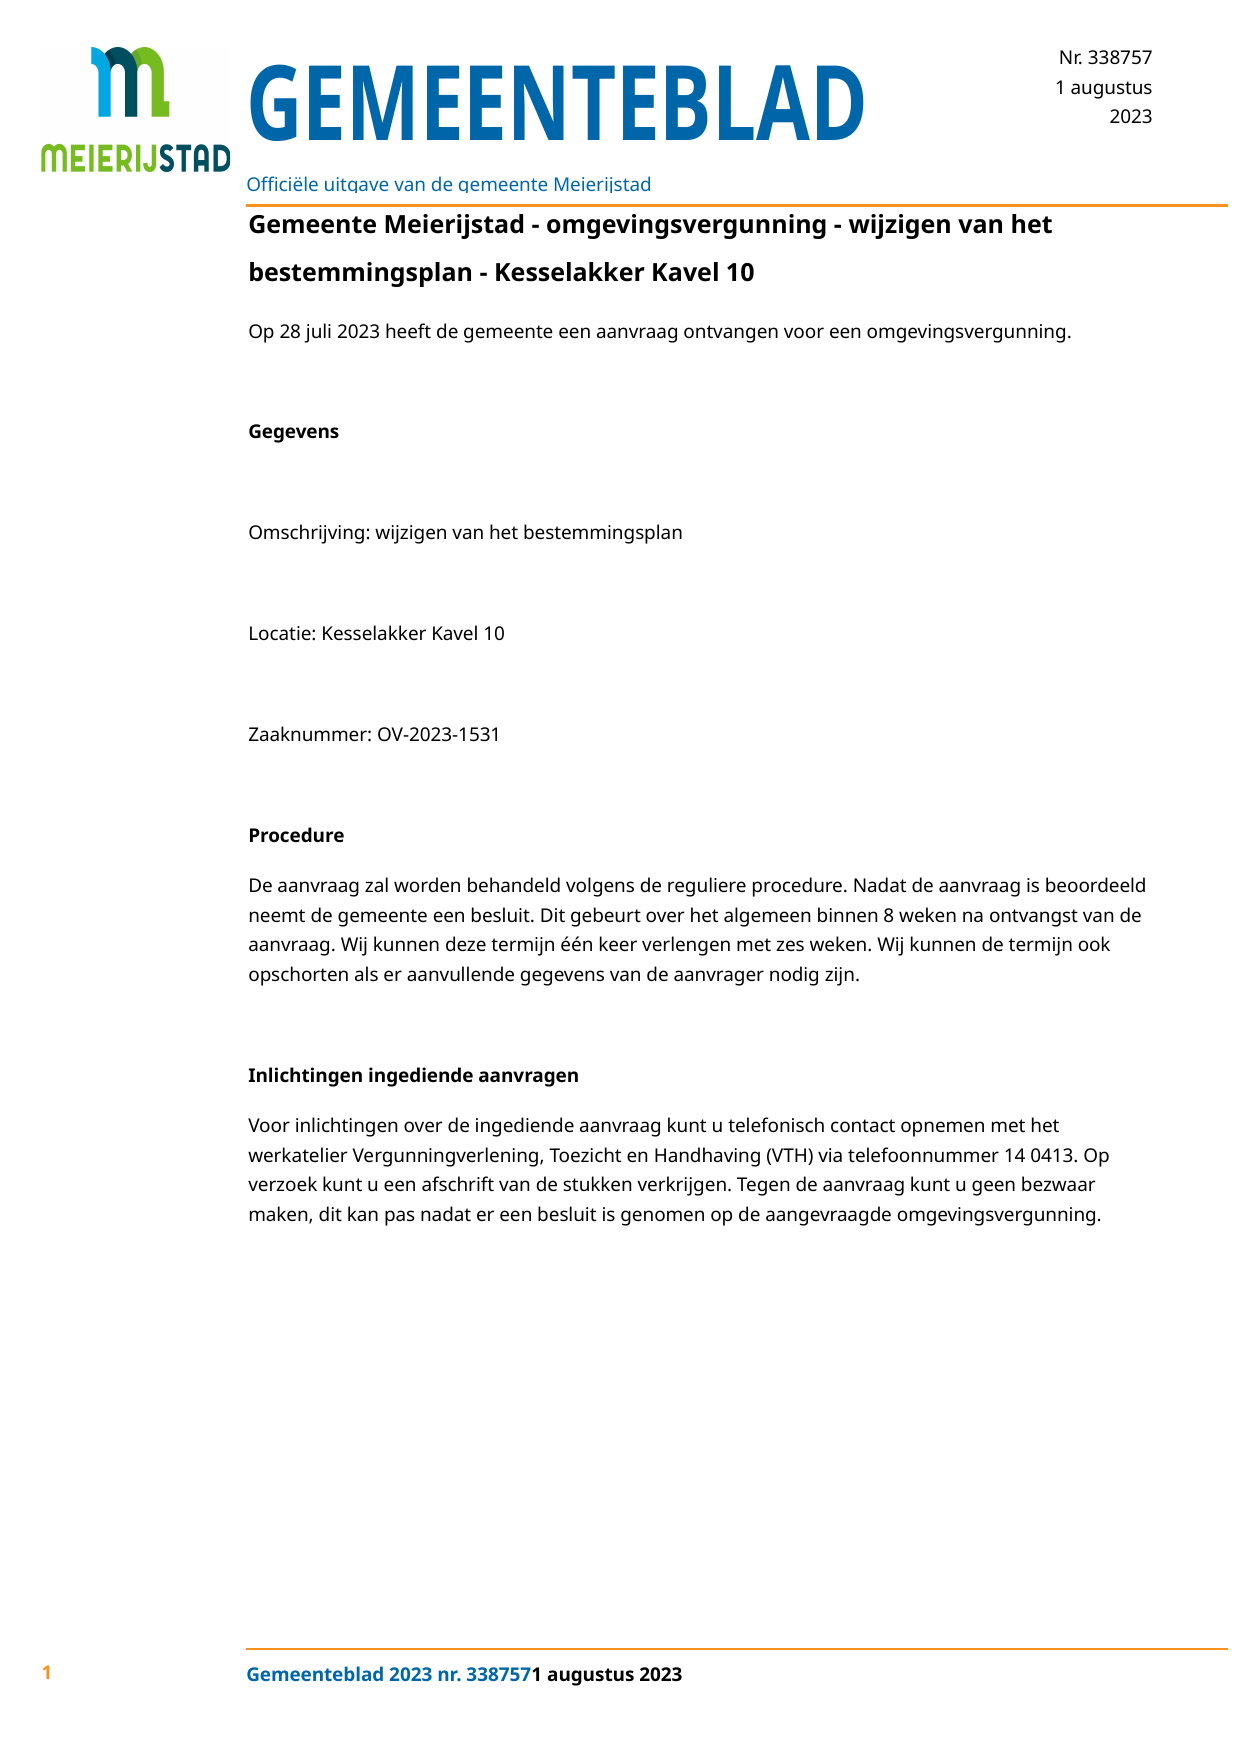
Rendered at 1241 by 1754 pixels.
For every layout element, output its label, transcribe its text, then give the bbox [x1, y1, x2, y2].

text Gemeente Meierijstad - omgevingsvergunning - wijzigen van het bestemmingsplan - Kesselakker Kavel 10 [248, 207, 1152, 288]
text Omschrijving: wijzigen van het bestemmingsplan [248, 519, 1152, 545]
text Gegevens [248, 419, 1152, 444]
text Locatie: Kesselakker Kavel 10 [248, 620, 1152, 646]
text Procedure [248, 822, 1152, 848]
text De aanvraag zal worden behandeld volgens de reguliere procedure. Nadat de aanvraag is beoordeeld neemt de gemeente een besluit. Dit gebeurt over het algemeen binnen 8 weken na ontvangst van de aanvraag. Wij kunnen deze termijn één keer verlengen met zes weken. Wij kunnen de termijn ook opschorten als er aanvullende gegevens van de aanvrager nodig zijn. [248, 872, 1152, 987]
picture [41, 47, 231, 172]
text Voor inlichtingen over de ingediende aanvraag kunt u telefonisch contact opnemen met het werkatelier Vergunningverlening, Toezicht en Handhaving (VTH) via telefoonnummer 14 0413. Op verzoek kunt u een afschrift van de stukken verkrijgen. Tegen de aanvraag kunt u geen bezwaar maken, dit kan pas nadat er een besluit is genomen op de aangevraagde omgevingsvergunning. [248, 1112, 1152, 1227]
text Zaaknummer: OV-2023-1531 [248, 721, 1152, 747]
text Inlichtingen ingediende aanvragen [248, 1062, 1152, 1088]
text Op 28 juli 2023 heeft de gemeente een aanvraag ontvangen voor een omgevingsvergunning. [248, 318, 1152, 344]
